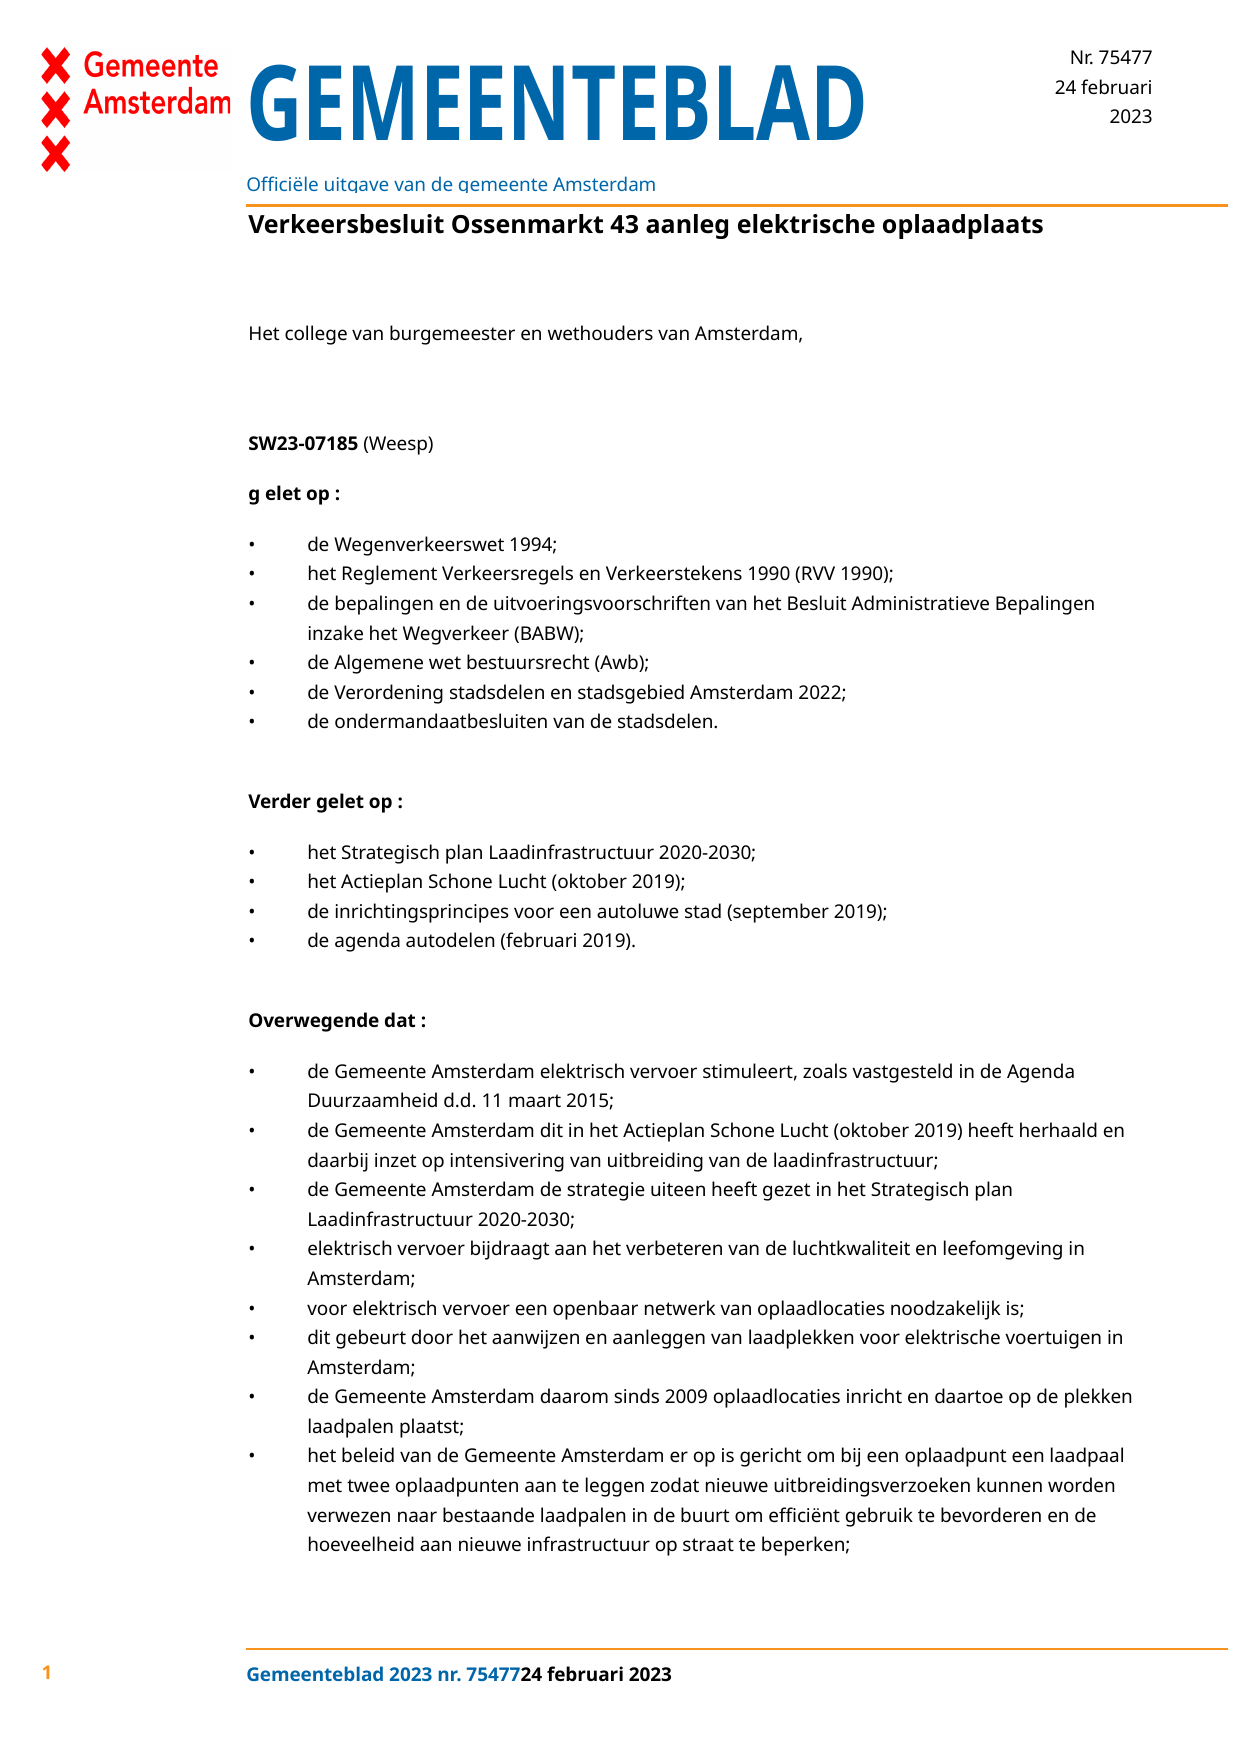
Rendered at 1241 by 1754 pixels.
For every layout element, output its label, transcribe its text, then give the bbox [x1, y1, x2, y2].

text Overwegende dat : [248, 1008, 1152, 1033]
list het beleid van de Gemeente Amsterdam er op is gericht om bij een oplaadpunt een laadpaal met twee oplaadpunten aan te leggen zodat nieuwe uitbreidingsverzoeken kunnen worden verwezen naar bestaande laadpalen in de buurt om efficiënt gebruik te bevorderen en de hoeveelheid aan nieuwe infrastructuur op straat te beperken; [248, 1443, 1152, 1557]
list de ondermandaatbesluiten van de stadsdelen. [248, 708, 1152, 734]
list het Reglement Verkeersregels en Verkeerstekens 1990 (RVV 1990); [248, 561, 1152, 586]
list de inrichtingsprincipes voor een autoluwe stad (september 2019); [248, 898, 1152, 924]
list elektrisch vervoer bijdraagt aan het verbeteren van de luchtkwaliteit en leefomgeving in Amsterdam; [248, 1236, 1152, 1291]
list de Algemene wet bestuursrecht (Awb); [248, 649, 1152, 675]
list dit gebeurt door het aanwijzen en aanleggen van laadplekken voor elektrische voertuigen in Amsterdam; [248, 1324, 1152, 1380]
text Het college van burgemeester en wethouders van Amsterdam, [248, 321, 1152, 346]
list het Actieplan Schone Lucht (oktober 2019); [248, 868, 1152, 894]
text Verder gelet op : [248, 788, 1152, 814]
list de agenda autodelen (februari 2019). [248, 928, 1152, 953]
list de Gemeente Amsterdam elektrisch vervoer stimuleert, zoals vastgesteld in de Agenda Duurzaamheid d.d. 11 maart 2015; [248, 1058, 1152, 1113]
list de Verordening stadsdelen en stadsgebied Amsterdam 2022; [248, 679, 1152, 705]
list de Gemeente Amsterdam de strategie uiteen heeft gezet in het Strategisch plan Laadinfrastructuur 2020-2030; [248, 1176, 1152, 1232]
text SW23-07185 (Weesp) [248, 430, 1152, 456]
list de Wegenverkeerswet 1994; [248, 531, 1152, 557]
list het Strategisch plan Laadinfrastructuur 2020-2030; [248, 839, 1152, 865]
list voor elektrisch vervoer een openbaar netwerk van oplaadlocaties noodzakelijk is; [248, 1295, 1152, 1321]
list de bepalingen en de uitvoeringsvoorschriften van het Besluit Administratieve Bepalingen inzake het Wegverkeer (BABW); [248, 590, 1152, 646]
list de Gemeente Amsterdam dit in het Actieplan Schone Lucht (oktober 2019) heeft herhaald en daarbij inzet op intensivering van uitbreiding van de laadinfrastructuur; [248, 1117, 1152, 1173]
text g elet op : [248, 481, 1152, 506]
text Verkeersbesluit Ossenmarkt 43 aanleg elektrische oplaadplaats [248, 207, 1152, 241]
picture [41, 47, 231, 172]
list de Gemeente Amsterdam daarom sinds 2009 oplaadlocaties inricht en daartoe op de plekken laadpalen plaatst; [248, 1383, 1152, 1439]
